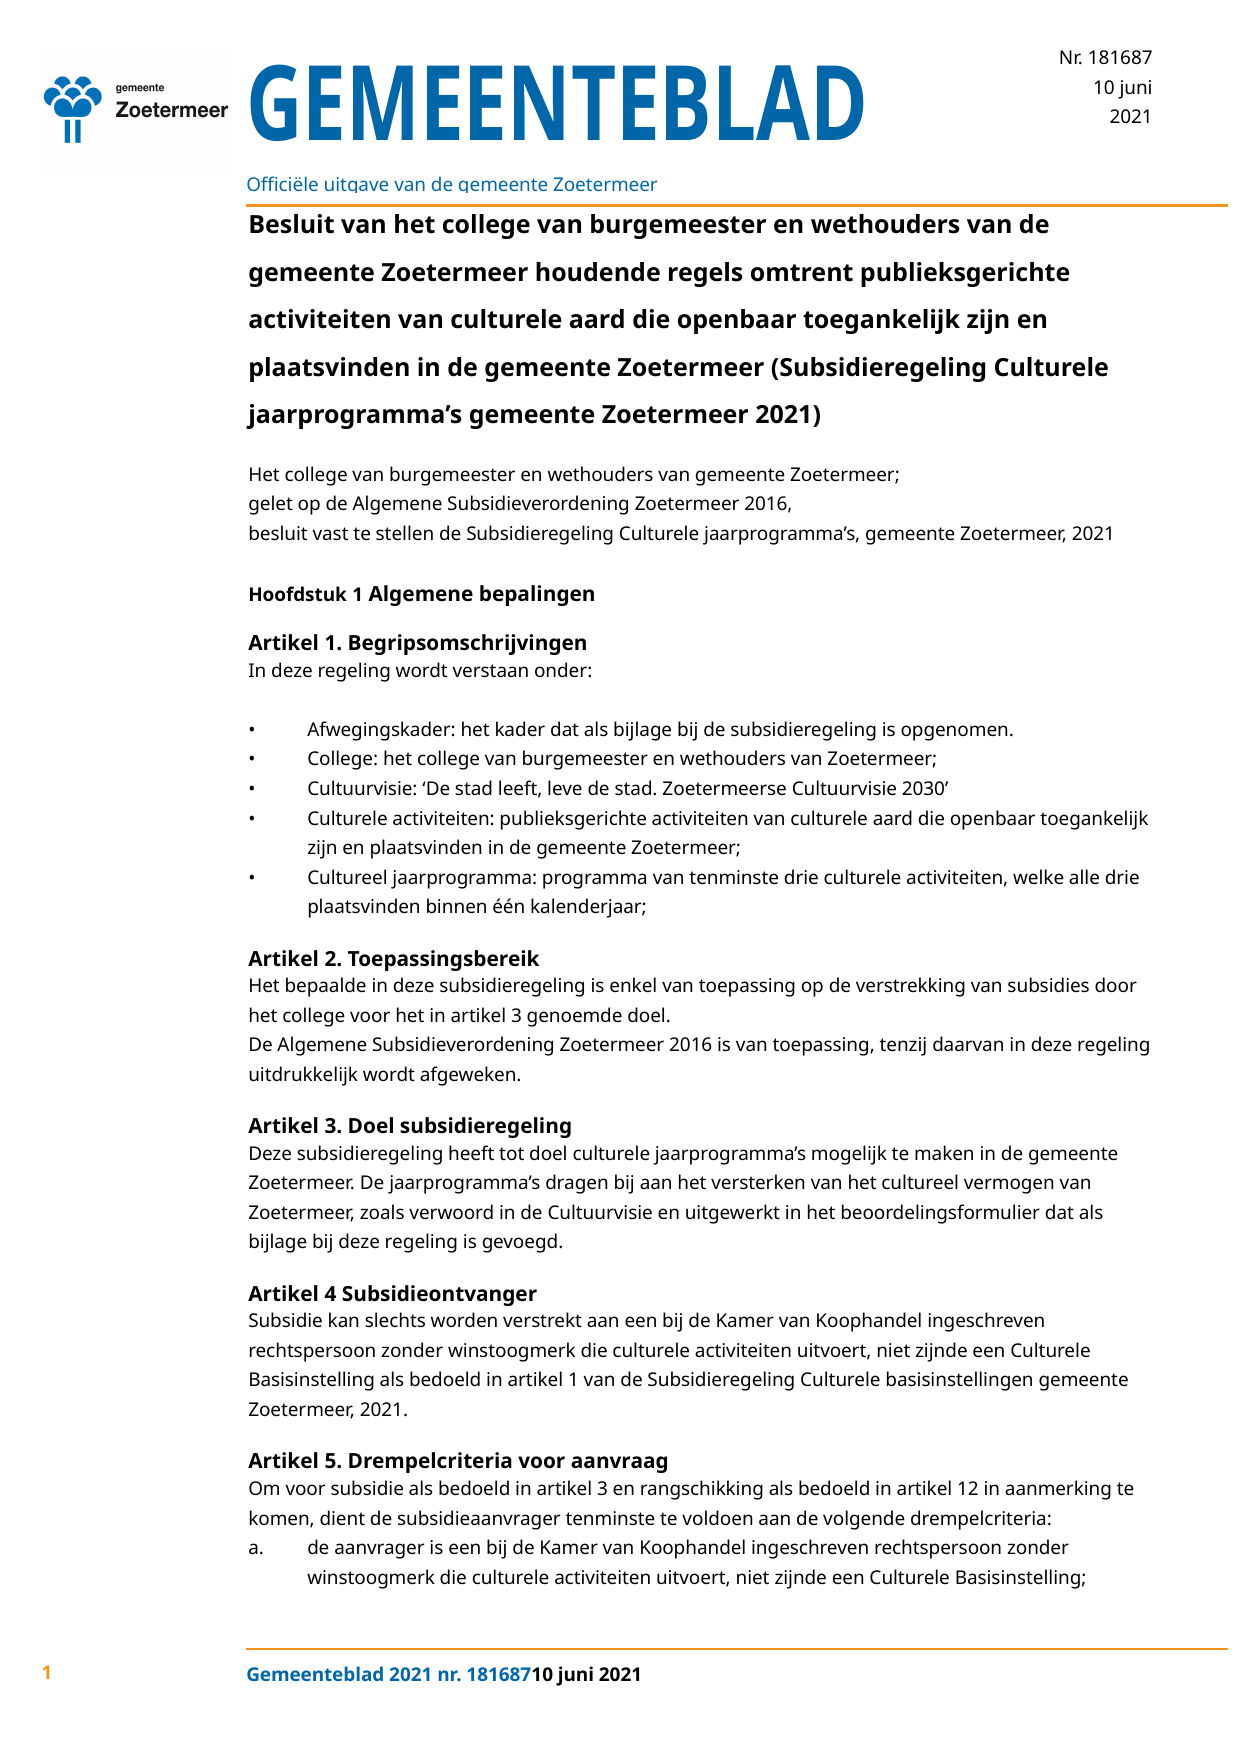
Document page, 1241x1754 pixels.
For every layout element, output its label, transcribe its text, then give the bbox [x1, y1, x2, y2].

text Artikel 3. Doel subsidieregeling [248, 1111, 1152, 1140]
text besluit vast te stellen de Subsidieregeling Culturele jaarprogramma’s, gemeente Zoetermeer, 2021 [248, 520, 1152, 546]
list Cultuurvisie: ‘De stad leeft, leve de stad. Zoetermeerse Cultuurvisie 2030’ [248, 775, 1152, 801]
text Deze subsidieregeling heeft tot doel culturele jaarprogramma’s mogelijk te maken in de gemeente Zoetermeer. De jaarprogramma’s dragen bij aan het versterken van het cultureel vermogen van Zoetermeer, zoals verwoord in de Cultuurvisie en uitgewerkt in het beoordelingsformulier dat als bijlage bij deze regeling is gevoegd. [248, 1140, 1152, 1254]
text Artikel 4 Subsidieontvanger [248, 1279, 1152, 1307]
text Om voor subsidie als bedoeld in artikel 3 en rangschikking als bedoeld in artikel 12 in aanmerking te komen, dient de subsidieaanvrager tenminste te voldoen aan de volgende drempelcriteria: [248, 1475, 1152, 1530]
text Het college van burgemeester en wethouders van gemeente Zoetermeer; [248, 461, 1152, 486]
text In deze regeling wordt verstaan onder: [248, 657, 1152, 682]
list College: het college van burgemeester en wethouders van Zoetermeer; [248, 746, 1152, 771]
text Besluit van het college van burgemeester en wethouders van de gemeente Zoetermeer houdende regels omtrent publieksgerichte activiteiten van culturele aard die openbaar toegankelijk zijn en plaatsvinden in de gemeente Zoetermeer (Subsidieregeling Culturele jaarprogramma’s gemeente Zoetermeer 2021) [248, 207, 1152, 431]
list Culturele activiteiten: publieksgerichte activiteiten van culturele aard die openbaar toegankelijk zijn en plaatsvinden in de gemeente Zoetermeer; [248, 805, 1152, 860]
list Afwegingskader: het kader dat als bijlage bij de subsidieregeling is opgenomen. [248, 716, 1152, 742]
text Het bepaalde in deze subsidieregeling is enkel van toepassing op de verstrekking van subsidies door het college voor het in artikel 3 genoemde doel. [248, 972, 1152, 1028]
list Cultureel jaarprogramma: programma van tenminste drie culturele activiteiten, welke alle drie plaatsvinden binnen één kalenderjaar; [248, 864, 1152, 919]
text De Algemene Subsidieverordening Zoetermeer 2016 is van toepassing, tenzij daarvan in deze regeling uitdrukkelijk wordt afgeweken. [248, 1031, 1152, 1087]
text Hoofdstuk 1 Algemene bepalingen [248, 579, 1152, 607]
text Subsidie kan slechts worden verstrekt aan een bij de Kamer van Koophandel ingeschreven rechtspersoon zonder winstoogmerk die culturele activiteiten uitvoert, niet zijnde een Culturele Basisinstelling als bedoeld in artikel 1 van de Subsidieregeling Culturele basisinstellingen gemeente Zoetermeer, 2021. [248, 1307, 1152, 1422]
text gelet op de Algemene Subsidieverordening Zoetermeer 2016, [248, 490, 1152, 516]
text Artikel 1. Begripsomschrijvingen [248, 628, 1152, 657]
list de aanvrager is een bij de Kamer van Koophandel ingeschreven rechtspersoon zonder winstoogmerk die culturele activiteiten uitvoert, niet zijnde een Culturele Basisinstelling; [248, 1534, 1152, 1589]
text Artikel 5. Drempelcriteria voor aanvraag [248, 1447, 1152, 1475]
text Artikel 2. Toepassingsbereik [248, 944, 1152, 972]
picture [41, 47, 231, 172]
